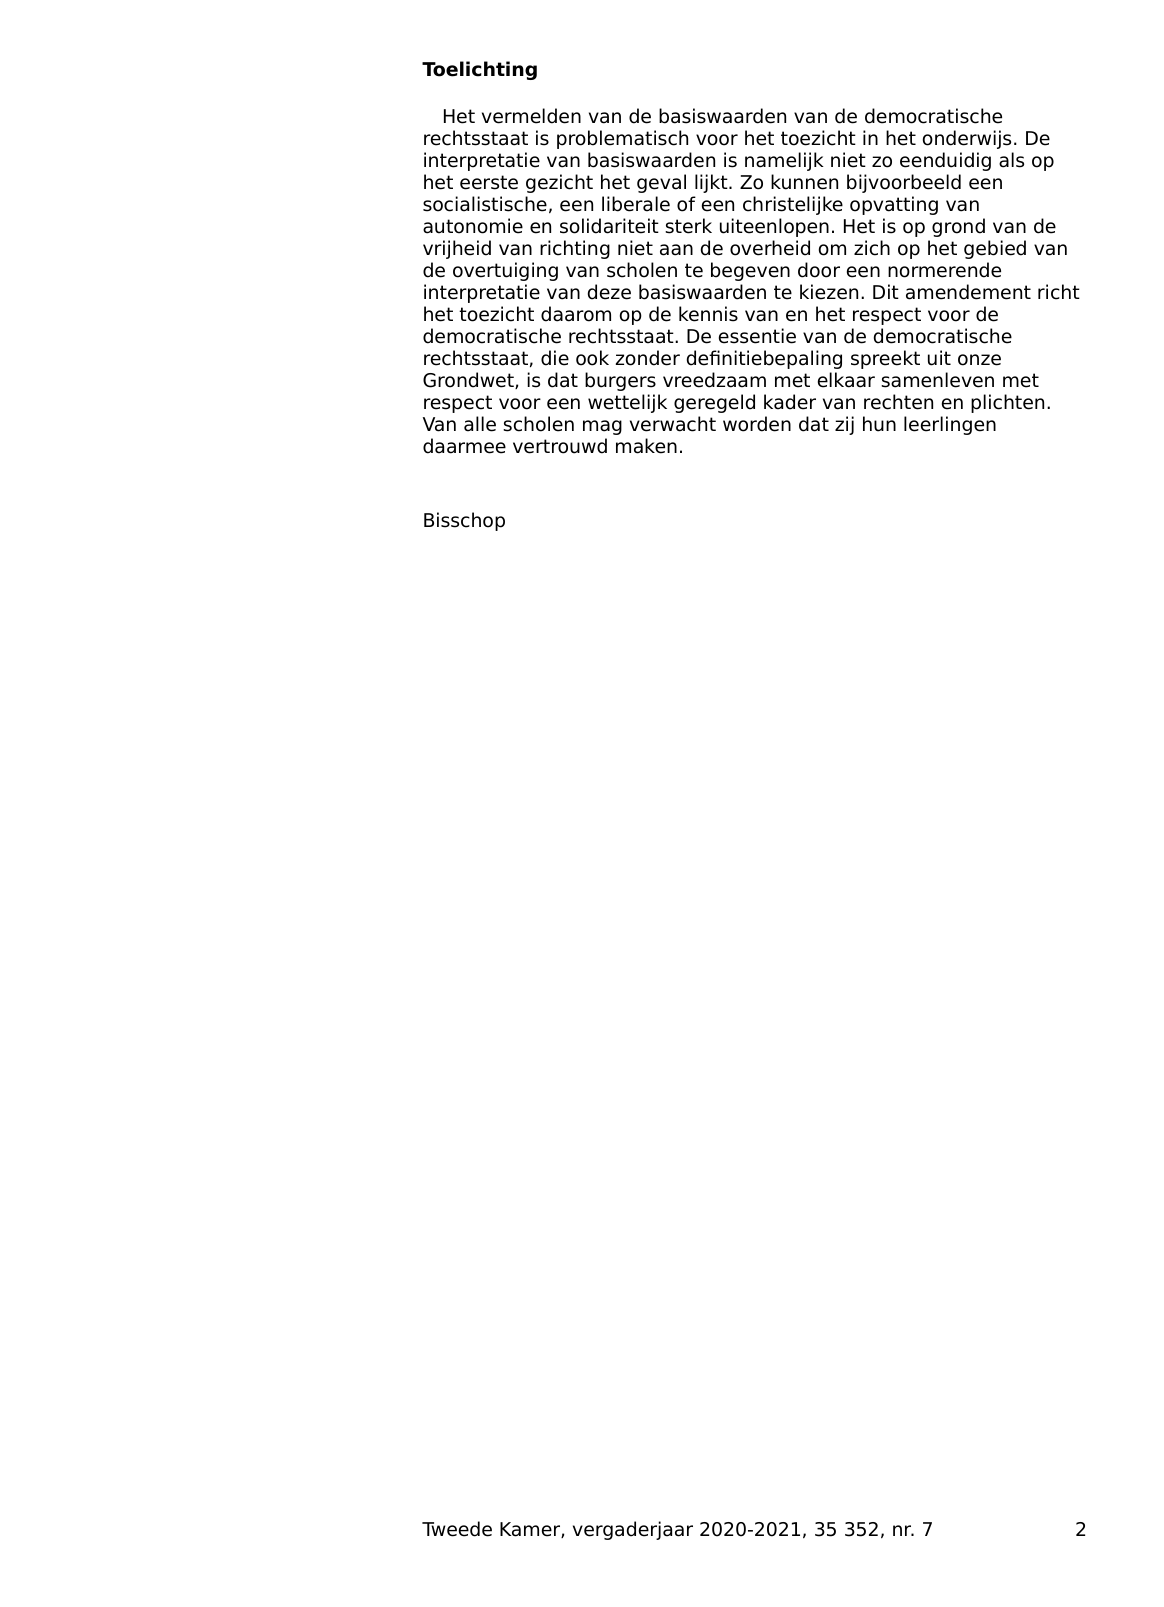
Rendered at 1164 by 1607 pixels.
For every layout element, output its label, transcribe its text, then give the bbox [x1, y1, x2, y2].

text Het vermelden van de basiswaarden van de democratische rechtsstaat is problematisch voor het toezicht in het onderwijs. De interpretatie van basiswaarden is namelijk niet zo eenduidig als op het eerste gezicht het geval lijkt. Zo kunnen bijvoorbeeld een socialistische, een liberale of een christelijke opvatting van autonomie en solidariteit sterk uiteenlopen. Het is op grond van de vrijheid van richting niet aan de overheid om zich op het gebied van de overtuiging van scholen te begeven door een normerende interpretatie van deze basiswaarden te kiezen. Dit amendement richt het toezicht daarom op de kennis van en het respect voor de democratische rechtsstaat. De essentie van de democratische rechtsstaat, die ook zonder definitiebepaling spreekt uit onze Grondwet, is dat burgers vreedzaam met elkaar samenleven met respect voor een wettelijk geregeld kader van rechten en plichten. Van alle scholen mag verwacht worden dat zij hun leerlingen daarmee vertrouwd maken. [422, 106, 1087, 458]
subtitle Toelichting [422, 59, 1087, 81]
text Bisschop [422, 488, 1087, 532]
